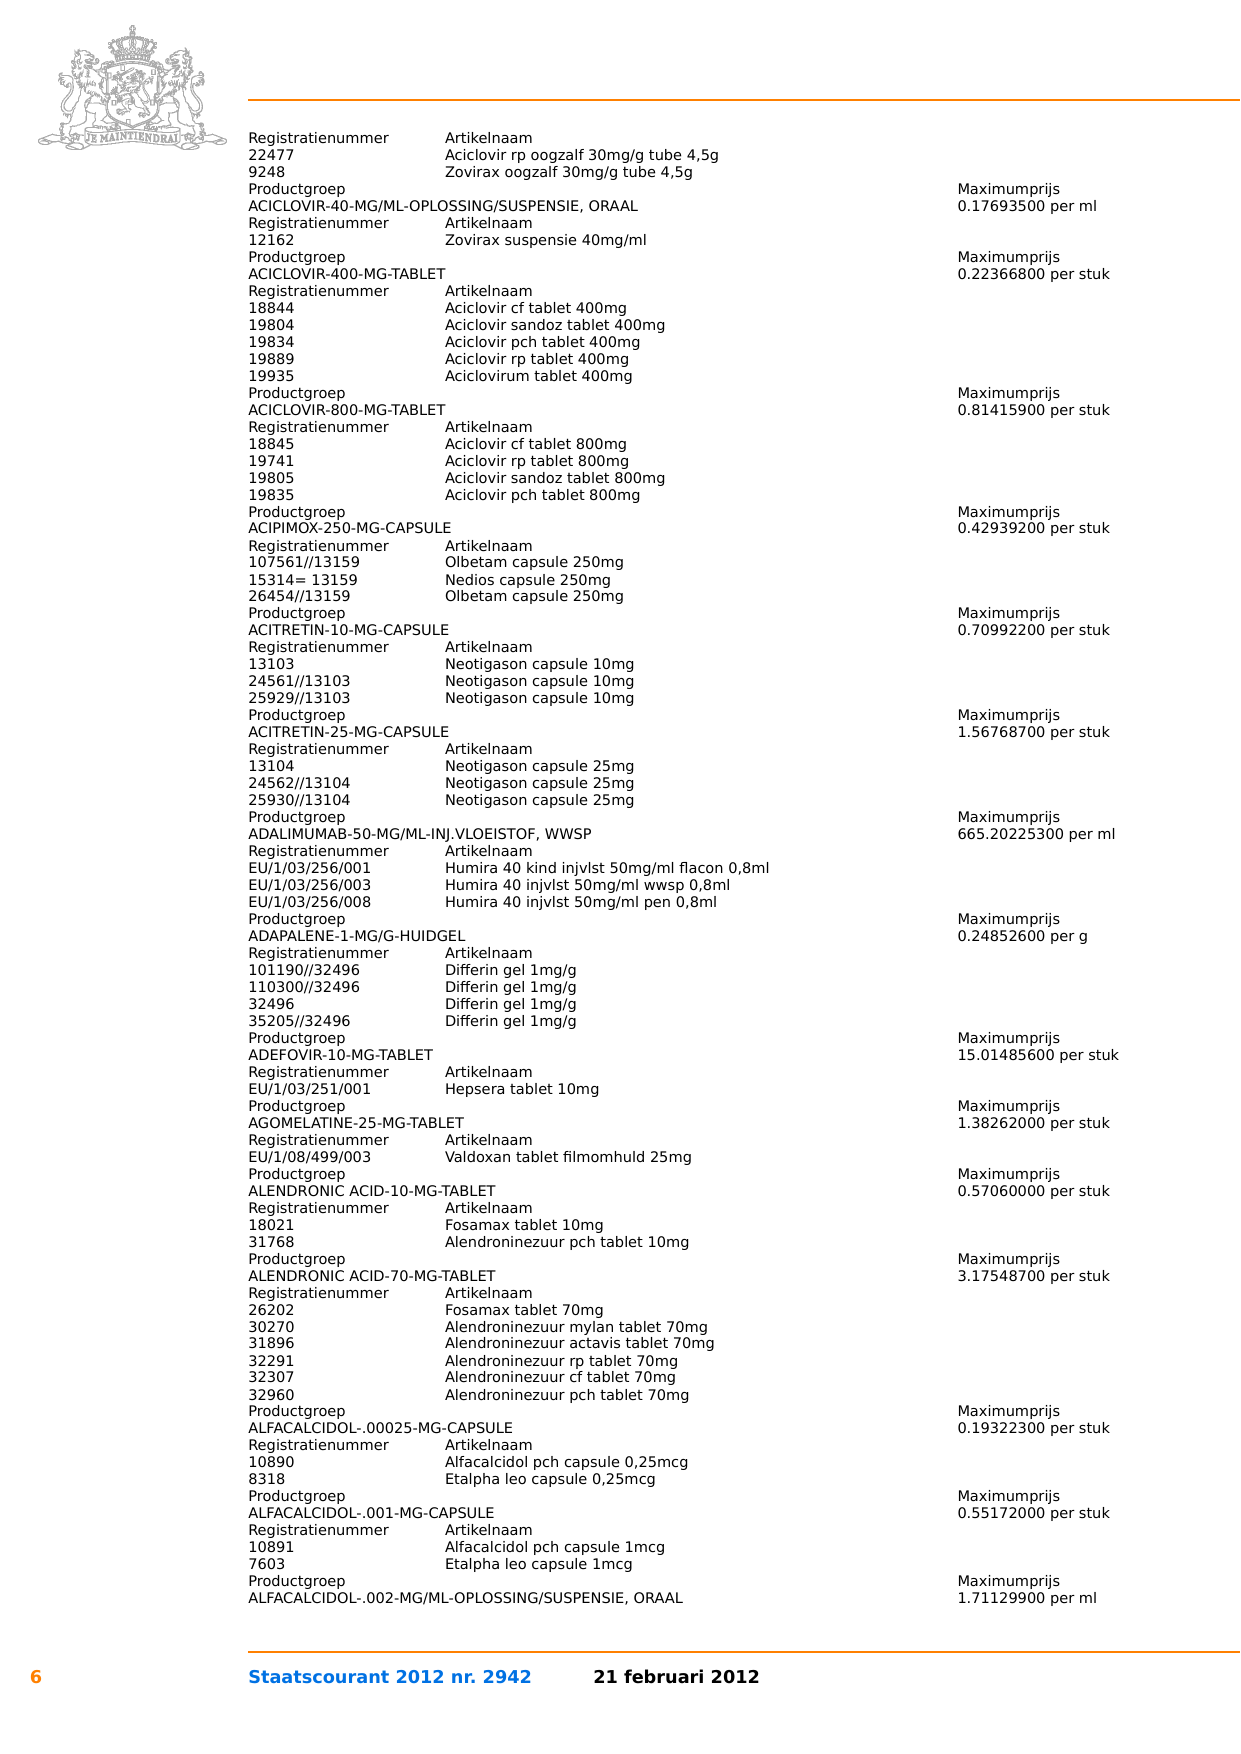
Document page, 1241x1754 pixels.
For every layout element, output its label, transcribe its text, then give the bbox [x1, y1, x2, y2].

table_cell [951, 300, 1163, 317]
table_cell [951, 1217, 1163, 1233]
table_cell Maximumprijs [951, 1030, 1163, 1047]
table_cell 35205//32496 [248, 1013, 439, 1030]
table_cell ACITRETIN-10-MG-CAPSULE [248, 622, 951, 639]
table_cell 107561//13159 [248, 554, 439, 571]
table_cell [951, 758, 1163, 775]
table_cell 19804 [248, 317, 439, 334]
table_cell Artikelnaam [439, 1522, 951, 1539]
table_cell 25930//13104 [248, 792, 439, 809]
table_cell ACICLOVIR-40-MG/ML-OPLOSSING/SUSPENSIE, ORAAL [248, 198, 951, 215]
table_cell Neotigason capsule 25mg [439, 792, 951, 809]
table_cell ALENDRONIC ACID-10-MG-TABLET [248, 1183, 951, 1199]
table_cell Fosamax tablet 10mg [439, 1217, 951, 1233]
table_cell 13103 [248, 656, 439, 673]
table_cell Etalpha leo capsule 1mcg [439, 1556, 951, 1573]
picture [38, 25, 227, 150]
table_cell Differin gel 1mg/g [439, 979, 951, 996]
table_cell ACIPIMOX-250-MG-CAPSULE [248, 520, 951, 537]
table_cell [951, 1556, 1163, 1573]
table_cell Registratienummer [248, 1437, 439, 1454]
table_cell [951, 538, 1163, 554]
table_cell 25929//13103 [248, 690, 439, 707]
table_cell 30270 [248, 1319, 439, 1335]
table_cell [951, 368, 1163, 384]
table_cell Olbetam capsule 250mg [439, 588, 951, 605]
table_cell Registratienummer [248, 639, 439, 656]
table_cell Maximumprijs [951, 1403, 1163, 1420]
table_cell [951, 1437, 1163, 1454]
table_cell [951, 1013, 1163, 1030]
table_cell 26202 [248, 1301, 439, 1318]
table_cell Productgroep [248, 707, 439, 724]
table_cell [439, 1403, 951, 1420]
table_cell Artikelnaam [439, 538, 951, 554]
table_cell 9248 [248, 164, 439, 181]
table_cell [951, 894, 1163, 911]
table_cell [951, 588, 1163, 605]
table_cell 0.42939200 per stuk [951, 520, 1163, 537]
table_cell Maximumprijs [951, 1251, 1163, 1267]
table_cell ALFACALCIDOL-.002-MG/ML-OPLOSSING/SUSPENSIE, ORAAL [248, 1590, 951, 1607]
table_cell [951, 741, 1163, 758]
table_cell 12162 [248, 232, 439, 249]
table_cell Registratienummer [248, 1285, 439, 1301]
table_cell Aciclovir pch tablet 400mg [439, 334, 951, 351]
table_cell 1.56768700 per stuk [951, 724, 1163, 741]
table_cell Artikelnaam [439, 843, 951, 860]
table_cell Aciclovir cf tablet 800mg [439, 436, 951, 452]
table_cell Registratienummer [248, 741, 439, 758]
table_cell Artikelnaam [439, 945, 951, 962]
table_cell [951, 1539, 1163, 1556]
table_cell [951, 1301, 1163, 1318]
table_cell Productgroep [248, 1098, 439, 1115]
table_cell 7603 [248, 1556, 439, 1573]
table_cell Maximumprijs [951, 249, 1163, 266]
table_cell ALFACALCIDOL-.001-MG-CAPSULE [248, 1505, 951, 1522]
table_cell [951, 147, 1163, 164]
table_cell 15.01485600 per stuk [951, 1047, 1163, 1064]
table_cell Maximumprijs [951, 385, 1163, 402]
table_cell [951, 1285, 1163, 1301]
table_cell AGOMELATINE-25-MG-TABLET [248, 1115, 951, 1132]
table_cell [951, 1386, 1163, 1403]
table_cell Artikelnaam [439, 419, 951, 436]
table_cell [951, 1471, 1163, 1488]
table_cell ACICLOVIR-800-MG-TABLET [248, 402, 951, 418]
table_cell Artikelnaam [439, 130, 951, 147]
table_cell [951, 1149, 1163, 1166]
table_cell 26454//13159 [248, 588, 439, 605]
table_cell [951, 130, 1163, 147]
table_cell 3.17548700 per stuk [951, 1268, 1163, 1284]
table_cell Maximumprijs [951, 911, 1163, 928]
table_cell Artikelnaam [439, 283, 951, 300]
table_cell [439, 1098, 951, 1115]
table_cell Fosamax tablet 70mg [439, 1301, 951, 1318]
table_cell Alendroninezuur cf tablet 70mg [439, 1369, 951, 1386]
table_cell [439, 504, 951, 520]
table_cell [951, 792, 1163, 809]
table_cell Productgroep [248, 1488, 439, 1505]
table_cell Productgroep [248, 809, 439, 826]
table_cell Productgroep [248, 911, 439, 928]
table_cell Registratienummer [248, 215, 439, 232]
table_cell [951, 419, 1163, 436]
table_cell Zovirax suspensie 40mg/ml [439, 232, 951, 249]
table_cell [951, 470, 1163, 486]
table_cell 31896 [248, 1335, 439, 1352]
table_cell [439, 1573, 951, 1590]
table_cell [439, 1166, 951, 1183]
table_cell Productgroep [248, 1573, 439, 1590]
table_cell [439, 181, 951, 198]
table_cell 665.20225300 per ml [951, 826, 1163, 843]
table_cell Maximumprijs [951, 605, 1163, 622]
table_cell [951, 945, 1163, 962]
table_cell [951, 979, 1163, 996]
table_cell [951, 486, 1163, 503]
table_cell 101190//32496 [248, 962, 439, 979]
table_cell [439, 605, 951, 622]
table_cell [951, 877, 1163, 894]
table_cell Maximumprijs [951, 809, 1163, 826]
table_cell Etalpha leo capsule 0,25mcg [439, 1471, 951, 1488]
table_cell ALENDRONIC ACID-70-MG-TABLET [248, 1268, 951, 1284]
table_cell Humira 40 injvlst 50mg/ml wwsp 0,8ml [439, 877, 951, 894]
table_cell Productgroep [248, 1030, 439, 1047]
table_cell 0.24852600 per g [951, 928, 1163, 945]
table_cell Alfacalcidol pch capsule 0,25mcg [439, 1454, 951, 1471]
table_cell Aciclovir rp oogzalf 30mg/g tube 4,5g [439, 147, 951, 164]
table_cell Artikelnaam [439, 1132, 951, 1149]
table_cell [951, 1319, 1163, 1335]
table_cell [951, 436, 1163, 452]
table_cell [951, 164, 1163, 181]
table_cell Neotigason capsule 10mg [439, 673, 951, 690]
table_cell Maximumprijs [951, 1098, 1163, 1115]
table_cell 15314= 13159 [248, 571, 439, 588]
table_cell Artikelnaam [439, 215, 951, 232]
table_cell Registratienummer [248, 1064, 439, 1081]
table_cell 32960 [248, 1386, 439, 1403]
table_cell 1.71129900 per ml [951, 1590, 1163, 1607]
table_cell Aciclovirum tablet 400mg [439, 368, 951, 384]
table_cell 31768 [248, 1234, 439, 1251]
table_cell 19835 [248, 486, 439, 503]
table_cell Neotigason capsule 10mg [439, 656, 951, 673]
table_cell Neotigason capsule 10mg [439, 690, 951, 707]
table_cell [951, 1064, 1163, 1081]
table_cell [951, 232, 1163, 249]
table_cell Maximumprijs [951, 181, 1163, 198]
table_cell [951, 1522, 1163, 1539]
table_cell [951, 334, 1163, 351]
table_cell [951, 351, 1163, 368]
table_cell 22477 [248, 147, 439, 164]
table_cell [951, 1454, 1163, 1471]
table_cell 32291 [248, 1353, 439, 1369]
table_cell Alendroninezuur pch tablet 70mg [439, 1386, 951, 1403]
table_cell 1.38262000 per stuk [951, 1115, 1163, 1132]
table_cell 0.22366800 per stuk [951, 266, 1163, 283]
table_cell Artikelnaam [439, 1285, 951, 1301]
table_cell Productgroep [248, 249, 439, 266]
table_cell ACICLOVIR-400-MG-TABLET [248, 266, 951, 283]
table_cell [439, 1251, 951, 1267]
table_cell 0.19322300 per stuk [951, 1420, 1163, 1437]
table_cell [439, 385, 951, 402]
table_cell Registratienummer [248, 1132, 439, 1149]
table_cell Humira 40 kind injvlst 50mg/ml flacon 0,8ml [439, 860, 951, 877]
table_cell ACITRETIN-25-MG-CAPSULE [248, 724, 951, 741]
table_cell Alendroninezuur actavis tablet 70mg [439, 1335, 951, 1352]
table_cell [951, 656, 1163, 673]
table_cell Maximumprijs [951, 1488, 1163, 1505]
table_cell [951, 1353, 1163, 1369]
table_cell [951, 1081, 1163, 1098]
table_cell EU/1/03/256/001 [248, 860, 439, 877]
table_cell Productgroep [248, 1251, 439, 1267]
table_cell Aciclovir sandoz tablet 400mg [439, 317, 951, 334]
table_cell [951, 639, 1163, 656]
table_cell Productgroep [248, 181, 439, 198]
table_cell ADEFOVIR-10-MG-TABLET [248, 1047, 951, 1064]
table_cell Productgroep [248, 1403, 439, 1420]
table_cell [951, 1234, 1163, 1251]
table_cell [951, 571, 1163, 588]
table_cell Productgroep [248, 1166, 439, 1183]
table_cell [951, 673, 1163, 690]
table_cell 0.81415900 per stuk [951, 402, 1163, 418]
table_cell Productgroep [248, 504, 439, 520]
table_cell ALFACALCIDOL-.00025-MG-CAPSULE [248, 1420, 951, 1437]
table_cell Differin gel 1mg/g [439, 962, 951, 979]
table_cell Registratienummer [248, 843, 439, 860]
table_cell Alendroninezuur mylan tablet 70mg [439, 1319, 951, 1335]
table_cell 0.57060000 per stuk [951, 1183, 1163, 1199]
table_cell Registratienummer [248, 1522, 439, 1539]
table_cell 19889 [248, 351, 439, 368]
table_cell Alendroninezuur pch tablet 10mg [439, 1234, 951, 1251]
table_cell 10891 [248, 1539, 439, 1556]
table_cell 19935 [248, 368, 439, 384]
table_cell 19741 [248, 453, 439, 469]
table_cell [951, 996, 1163, 1013]
table_cell Neotigason capsule 25mg [439, 758, 951, 775]
table_cell Hepsera tablet 10mg [439, 1081, 951, 1098]
table_cell 110300//32496 [248, 979, 439, 996]
table_cell Alfacalcidol pch capsule 1mcg [439, 1539, 951, 1556]
table_cell [951, 860, 1163, 877]
table_cell Maximumprijs [951, 707, 1163, 724]
table_cell 24561//13103 [248, 673, 439, 690]
table_cell [439, 707, 951, 724]
table_cell Maximumprijs [951, 504, 1163, 520]
table_cell Aciclovir sandoz tablet 800mg [439, 470, 951, 486]
table_cell 18844 [248, 300, 439, 317]
table_cell [951, 317, 1163, 334]
table_cell [951, 215, 1163, 232]
table_cell [951, 843, 1163, 860]
table_cell 8318 [248, 1471, 439, 1488]
table_cell [951, 1132, 1163, 1149]
table_cell ADALIMUMAB-50-MG/ML-INJ.VLOEISTOF, WWSP [248, 826, 951, 843]
table_cell Registratienummer [248, 419, 439, 436]
table_cell [951, 554, 1163, 571]
table_cell EU/1/03/251/001 [248, 1081, 439, 1098]
table_cell [951, 283, 1163, 300]
table_cell Aciclovir rp tablet 800mg [439, 453, 951, 469]
table_cell [439, 1030, 951, 1047]
table_cell Productgroep [248, 385, 439, 402]
table_cell Artikelnaam [439, 639, 951, 656]
table_cell 0.55172000 per stuk [951, 1505, 1163, 1522]
table_cell EU/1/08/499/003 [248, 1149, 439, 1166]
table_cell 10890 [248, 1454, 439, 1471]
table_cell 24562//13104 [248, 775, 439, 792]
table_cell [951, 1369, 1163, 1386]
table_cell Artikelnaam [439, 1064, 951, 1081]
table_cell [951, 1200, 1163, 1217]
table_cell [439, 809, 951, 826]
table_cell Registratienummer [248, 538, 439, 554]
table_cell Humira 40 injvlst 50mg/ml pen 0,8ml [439, 894, 951, 911]
table_cell EU/1/03/256/003 [248, 877, 439, 894]
table_cell [951, 962, 1163, 979]
table_cell [951, 453, 1163, 469]
table_cell 32307 [248, 1369, 439, 1386]
table_cell [439, 1488, 951, 1505]
table_cell Maximumprijs [951, 1166, 1163, 1183]
table_cell Artikelnaam [439, 741, 951, 758]
table_cell 13104 [248, 758, 439, 775]
table_cell [951, 690, 1163, 707]
table_cell Zovirax oogzalf 30mg/g tube 4,5g [439, 164, 951, 181]
table_cell Differin gel 1mg/g [439, 1013, 951, 1030]
table_cell 18845 [248, 436, 439, 452]
table_cell 0.17693500 per ml [951, 198, 1163, 215]
table_cell Registratienummer [248, 130, 439, 147]
table_cell Valdoxan tablet filmomhuld 25mg [439, 1149, 951, 1166]
table_cell ADAPALENE-1-MG/G-HUIDGEL [248, 928, 951, 945]
table_cell [439, 911, 951, 928]
table_cell Registratienummer [248, 283, 439, 300]
table_cell Nedios capsule 250mg [439, 571, 951, 588]
table_cell Artikelnaam [439, 1200, 951, 1217]
table_cell EU/1/03/256/008 [248, 894, 439, 911]
table_cell 32496 [248, 996, 439, 1013]
table_cell 18021 [248, 1217, 439, 1233]
table_cell [951, 775, 1163, 792]
table_cell 19805 [248, 470, 439, 486]
table_cell 19834 [248, 334, 439, 351]
table_cell [951, 1335, 1163, 1352]
table_cell Neotigason capsule 25mg [439, 775, 951, 792]
table_cell Aciclovir pch tablet 800mg [439, 486, 951, 503]
table_cell Aciclovir rp tablet 400mg [439, 351, 951, 368]
table_cell [439, 249, 951, 266]
table_cell Olbetam capsule 250mg [439, 554, 951, 571]
table_cell Aciclovir cf tablet 400mg [439, 300, 951, 317]
table_cell Artikelnaam [439, 1437, 951, 1454]
table_cell Registratienummer [248, 945, 439, 962]
table_cell 0.70992200 per stuk [951, 622, 1163, 639]
table_cell Maximumprijs [951, 1573, 1163, 1590]
table_cell Registratienummer [248, 1200, 439, 1217]
table_cell Productgroep [248, 605, 439, 622]
table_cell Alendroninezuur rp tablet 70mg [439, 1353, 951, 1369]
table_cell Differin gel 1mg/g [439, 996, 951, 1013]
